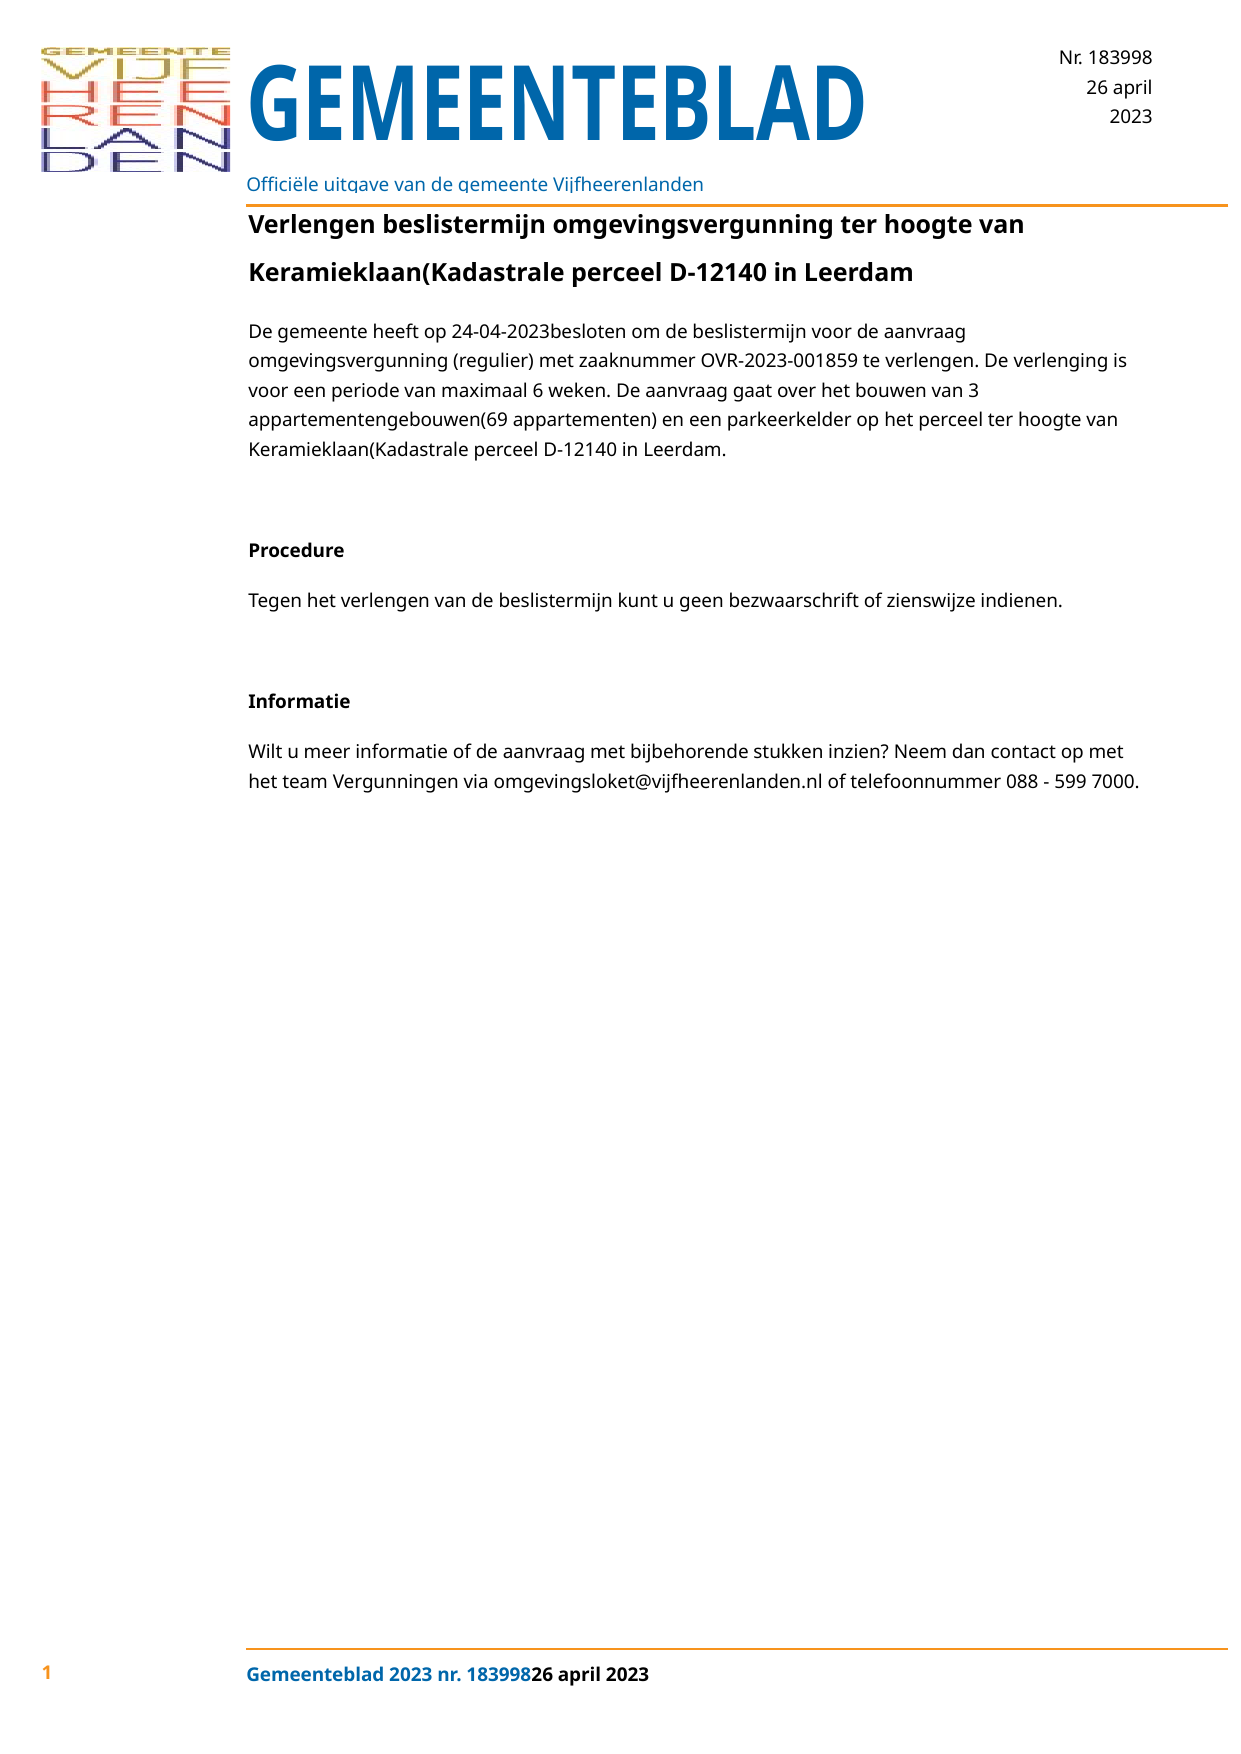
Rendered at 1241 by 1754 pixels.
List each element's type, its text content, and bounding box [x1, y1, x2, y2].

text Wilt u meer informatie of de aanvraag met bijbehorende stukken inzien? Neem dan contact op met het team Vergunningen via omgevingsloket@vijfheerenlanden.nl of telefoonnummer 088 - 599 7000. [248, 739, 1152, 794]
text Tegen het verlengen van de beslistermijn kunt u geen bezwaarschrift of zienswijze indienen. [248, 587, 1152, 613]
picture [41, 47, 231, 172]
text Informatie [248, 688, 1152, 714]
text Procedure [248, 537, 1152, 563]
text Verlengen beslistermijn omgevingsvergunning ter hoogte van Keramieklaan(Kadastrale perceel D-12140 in Leerdam [248, 207, 1152, 288]
text De gemeente heeft op 24-04-2023besloten om de beslistermijn voor de aanvraag omgevingsvergunning (regulier) met zaaknummer OVR-2023-001859 te verlengen. De verlenging is voor een periode van maximaal 6 weken. De aanvraag gaat over het bouwen van 3 appartementengebouwen(69 appartementen) en een parkeerkelder op het perceel ter hoogte van Keramieklaan(Kadastrale perceel D-12140 in Leerdam. [248, 318, 1152, 462]
